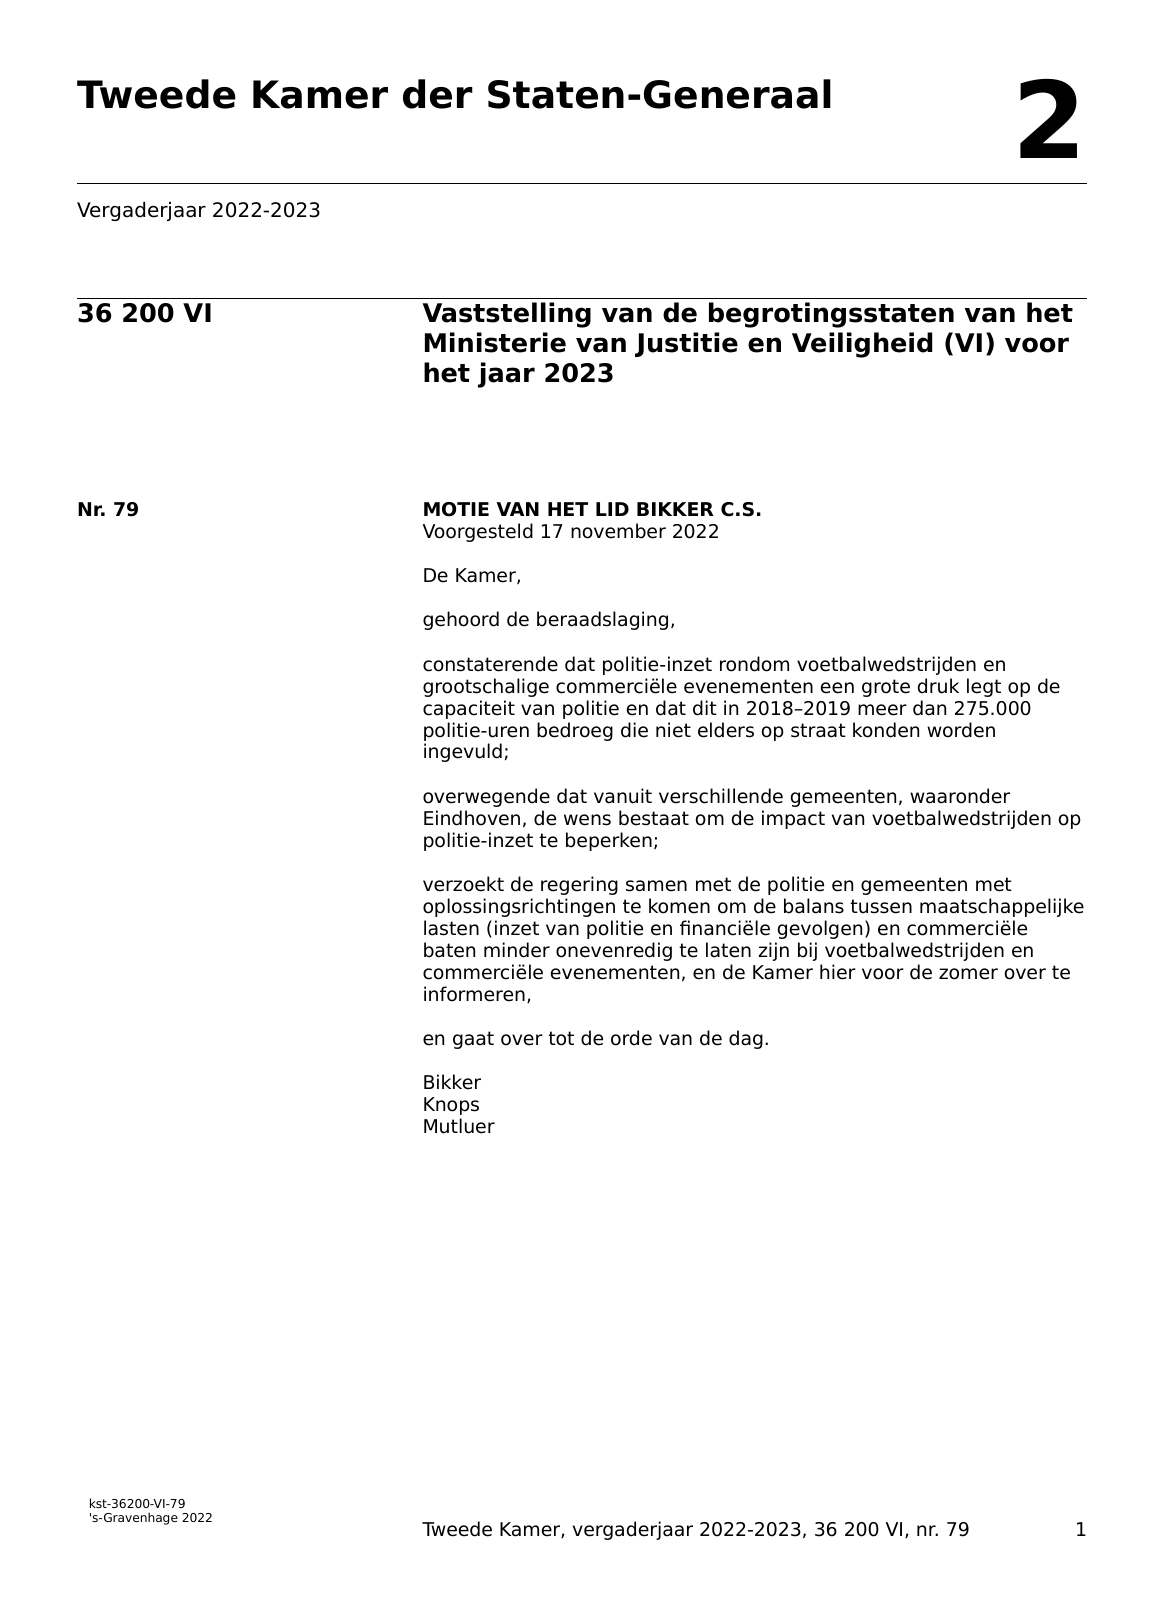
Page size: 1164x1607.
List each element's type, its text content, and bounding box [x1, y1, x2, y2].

table_cell Vergaderjaar 2022-2023 [77, 184, 1087, 298]
text Mutluer [422, 1116, 1087, 1138]
text gehoord de beraadslaging, [422, 609, 1087, 631]
text 's-Gravenhage 2022 [88, 1511, 323, 1525]
text constaterende dat politie-inzet rondom voetbalwedstrijden en grootschalige commerciële evenementen een grote druk legt op de capaciteit van politie en dat dit in 2018–2019 meer dan 275.000 politie-uren bedroeg die niet elders op straat konden worden ingevuld; [422, 653, 1087, 763]
text De Kamer, [422, 565, 1087, 587]
text Voorgesteld 17 november 2022 [422, 521, 1087, 543]
text Bikker [422, 1072, 1087, 1094]
text overwegende dat vanuit verschillende gemeenten, waaronder Eindhoven, de wens bestaat om de impact van voetbalwedstrijden op politie-inzet te beperken; [422, 786, 1087, 852]
text en gaat over tot de orde van de dag. [422, 1028, 1087, 1050]
text verzoekt de regering samen met de politie en gemeenten met oplossingsrichtingen te komen om de balans tussen maatschappelijke lasten (inzet van politie en financiële gevolgen) en commerciële baten minder onevenredig te laten zijn bij voetbalwedstrijden en commerciële evenementen, en de Kamer hier voor de zomer over te informeren, [422, 874, 1087, 1006]
subtitle 36 200 VI Vaststelling van de begrotingsstaten van het Ministerie van Justitie en Veiligheid (VI) voor het jaar 2023 [77, 299, 1087, 388]
table_header 2 [886, 59, 1087, 183]
text kst-36200-VI-79 [88, 1497, 323, 1511]
text Knops [422, 1094, 1087, 1116]
table_header Tweede Kamer der Staten-Generaal [77, 59, 886, 183]
subtitle Nr. 79 MOTIE VAN HET LID BIKKER C.S. [77, 499, 1087, 521]
